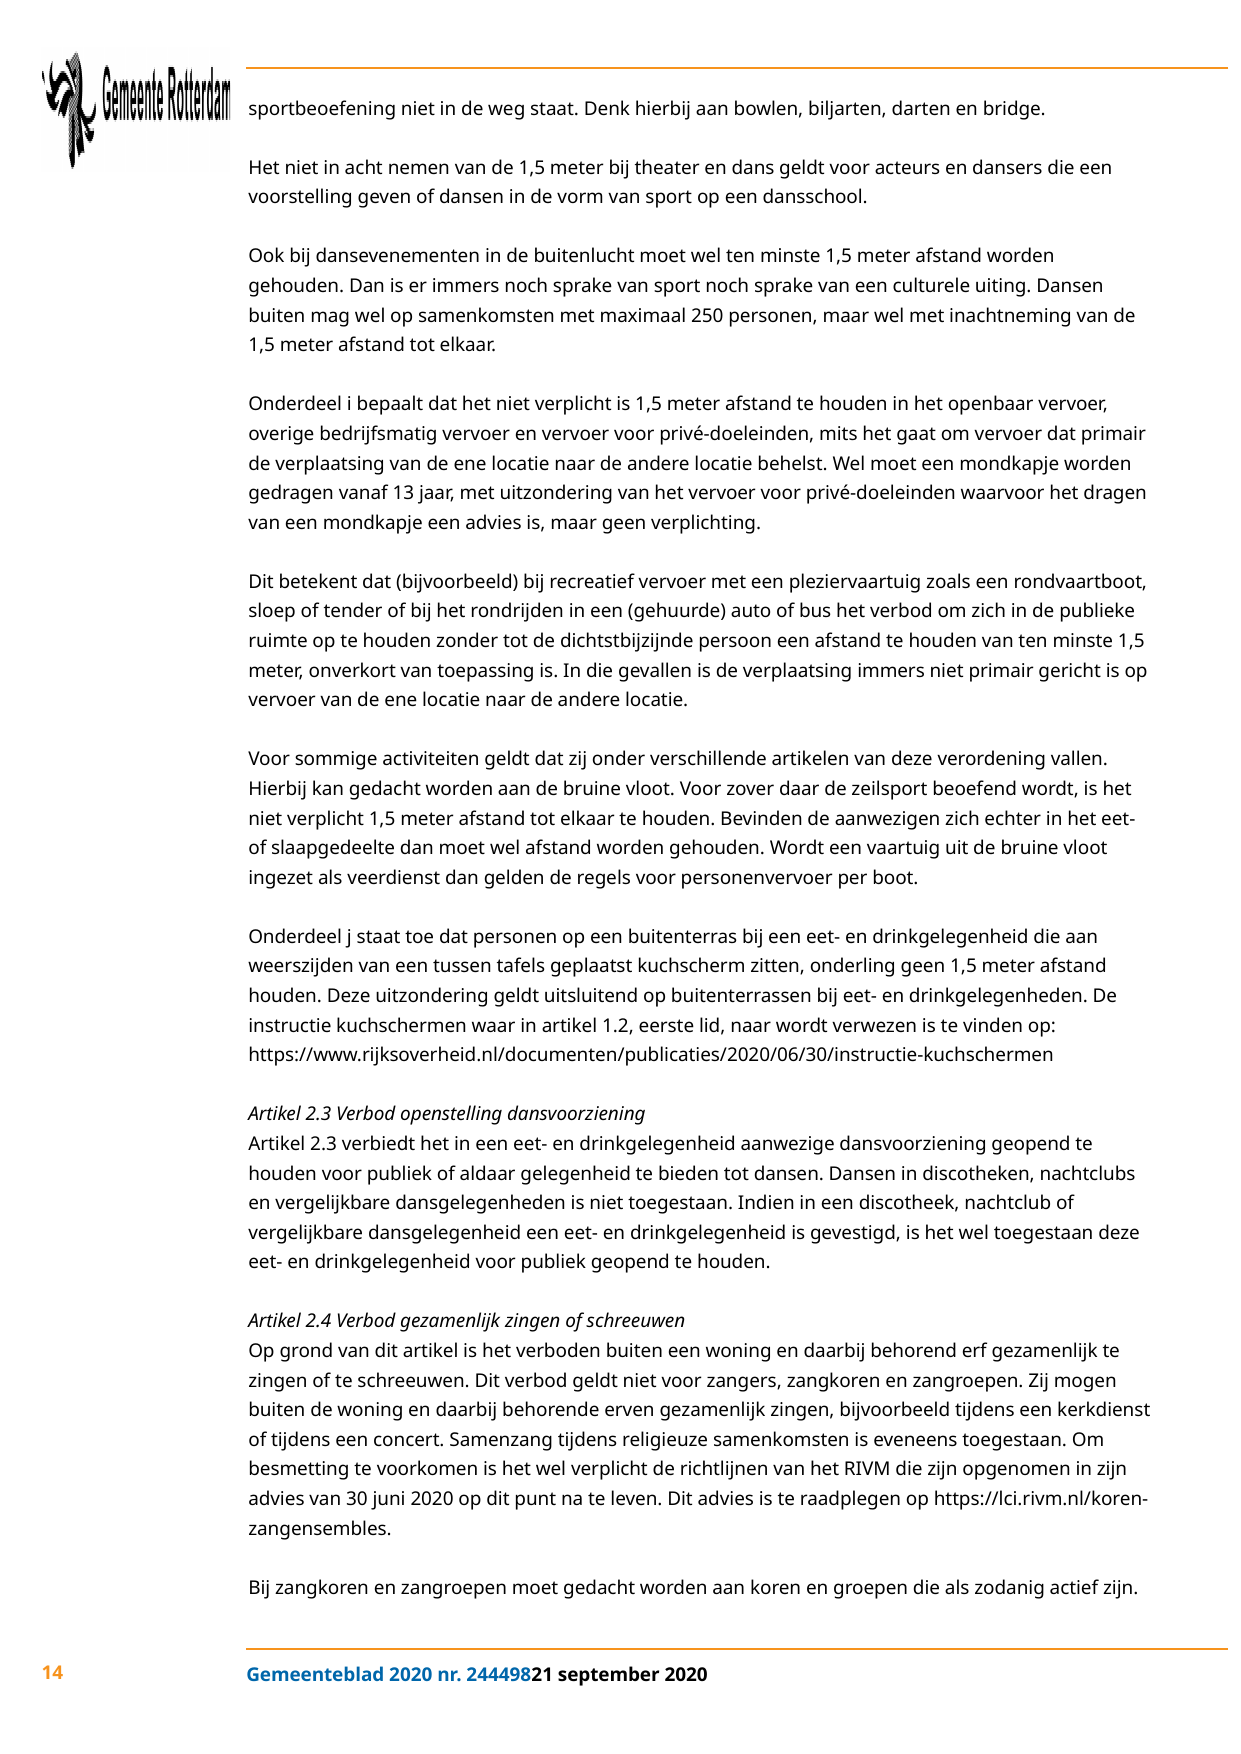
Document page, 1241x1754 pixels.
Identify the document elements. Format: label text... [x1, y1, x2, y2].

text Artikel 2.4 Verbod gezamenlijk zingen of schreeuwen [248, 1308, 1152, 1333]
text Onderdeel j staat toe dat personen op een buitenterras bij een eet- en drinkgelegenheid die aan weerszijden van een tussen tafels geplaatst kuchscherm zitten, onderling geen 1,5 meter afstand houden. Deze uitzondering geldt uitsluitend op buitenterrassen bij eet- en drinkgelegenheden. De instructie kuchschermen waar in artikel 1.2, eerste lid, naar wordt verwezen is te vinden op: https://www.rijksoverheid.nl/documenten/publicaties/2020/06/30/instructie-kuchschermen [248, 923, 1152, 1067]
text Op grond van dit artikel is het verboden buiten een woning en daarbij behorend erf gezamenlijk te zingen of te schreeuwen. Dit verbod geldt niet voor zangers, zangkoren en zangroepen. Zij mogen buiten de woning en daarbij behorende erven gezamenlijk zingen, bijvoorbeeld tijdens een kerkdienst of tijdens een concert. Samenzang tijdens religieuze samenkomsten is eveneens toegestaan. Om besmetting te voorkomen is het wel verplicht de richtlijnen van het RIVM die zijn opgenomen in zijn advies van 30 juni 2020 op dit punt na te leven. Dit advies is te raadplegen op https://lci.rivm.nl/koren-zangensembles. [248, 1337, 1152, 1541]
text Het niet in acht nemen van de 1,5 meter bij theater en dans geldt voor acteurs en dansers die een voorstelling geven of dansen in de vorm van sport op een dansschool. [248, 154, 1152, 209]
picture [41, 47, 231, 172]
text Artikel 2.3 Verbod openstelling dansvoorziening [248, 1101, 1152, 1126]
text sportbeoefening niet in de weg staat. Denk hierbij aan bowlen, biljarten, darten en bridge. [248, 95, 1152, 121]
text Ook bij dansevenementen in de buitenlucht moet wel ten minste 1,5 meter afstand worden gehouden. Dan is er immers noch sprake van sport noch sprake van een culturele uiting. Dansen buiten mag wel op samenkomsten met maximaal 250 personen, maar wel met inachtneming van de 1,5 meter afstand tot elkaar. [248, 243, 1152, 357]
text Bij zangkoren en zangroepen moet gedacht worden aan koren en groepen die als zodanig actief zijn. [248, 1574, 1152, 1600]
text Voor sommige activiteiten geldt dat zij onder verschillende artikelen van deze verordening vallen. Hierbij kan gedacht worden aan de bruine vloot. Voor zover daar de zeilsport beoefend wordt, is het niet verplicht 1,5 meter afstand tot elkaar te houden. Bevinden de aanwezigen zich echter in het eet- of slaapgedeelte dan moet wel afstand worden gehouden. Wordt een vaartuig uit de bruine vloot ingezet als veerdienst dan gelden de regels voor personenvervoer per boot. [248, 746, 1152, 890]
text Artikel 2.3 verbiedt het in een eet- en drinkgelegenheid aanwezige dansvoorziening geopend te houden voor publiek of aldaar gelegenheid te bieden tot dansen. Dansen in discotheken, nachtclubs en vergelijkbare dansgelegenheden is niet toegestaan. Indien in een discotheek, nachtclub of vergelijkbare dansgelegenheid een eet- en drinkgelegenheid is gevestigd, is het wel toegestaan deze eet- en drinkgelegenheid voor publiek geopend te houden. [248, 1130, 1152, 1274]
text Onderdeel i bepaalt dat het niet verplicht is 1,5 meter afstand te houden in het openbaar vervoer, overige bedrijfsmatig vervoer en vervoer voor privé-doeleinden, mits het gaat om vervoer dat primair de verplaatsing van de ene locatie naar de andere locatie behelst. Wel moet een mondkapje worden gedragen vanaf 13 jaar, met uitzondering van het vervoer voor privé-doeleinden waarvoor het dragen van een mondkapje een advies is, maar geen verplichting. [248, 391, 1152, 535]
text Dit betekent dat (bijvoorbeeld) bij recreatief vervoer met een pleziervaartuig zoals een rondvaartboot, sloep of tender of bij het rondrijden in een (gehuurde) auto of bus het verbod om zich in de publieke ruimte op te houden zonder tot de dichtstbijzijnde persoon een afstand te houden van ten minste 1,5 meter, onverkort van toepassing is. In die gevallen is de verplaatsing immers niet primair gericht is op vervoer van de ene locatie naar de andere locatie. [248, 568, 1152, 712]
